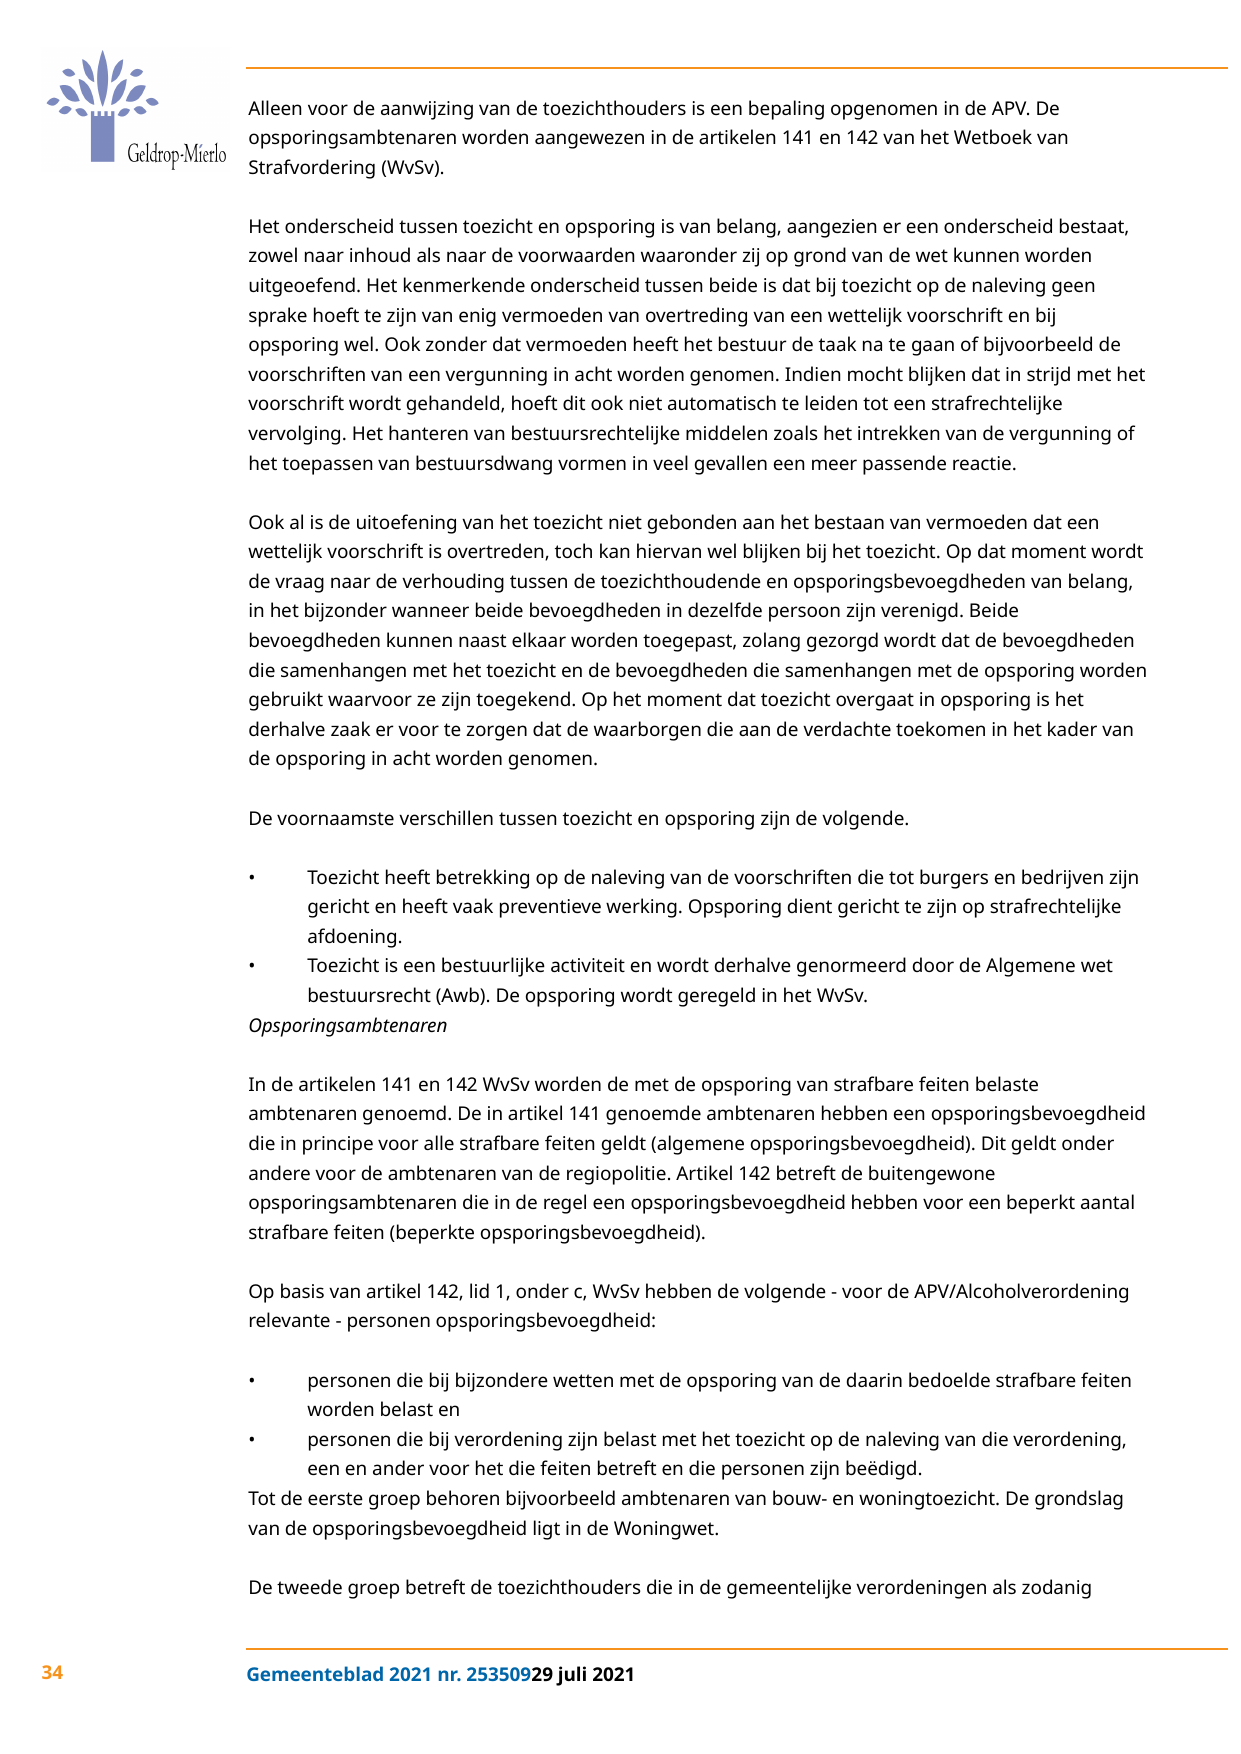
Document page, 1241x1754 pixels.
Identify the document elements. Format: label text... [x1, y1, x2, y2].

text Ook al is de uitoefening van het toezicht niet gebonden aan het bestaan van vermoeden dat een wettelijk voorschrift is overtreden, toch kan hiervan wel blijken bij het toezicht. Op dat moment wordt de vraag naar de verhouding tussen de toezichthoudende en opsporingsbevoegdheden van belang, in het bijzonder wanneer beide bevoegdheden in dezelfde persoon zijn verenigd. Beide bevoegdheden kunnen naast elkaar worden toegepast, zolang gezorgd wordt dat de bevoegdheden die samenhangen met het toezicht en de bevoegdheden die samenhangen met de opsporing worden gebruikt waarvoor ze zijn toegekend. Op het moment dat toezicht overgaat in opsporing is het derhalve zaak er voor te zorgen dat de waarborgen die aan de verdachte toekomen in het kader van de opsporing in acht worden genomen. [248, 509, 1152, 771]
text Opsporingsambtenaren [248, 1012, 1152, 1038]
text Tot de eerste groep behoren bijvoorbeeld ambtenaren van bouw- en woningtoezicht. De grondslag van de opsporingsbevoegdheid ligt in de Woningwet. [248, 1485, 1152, 1541]
picture [41, 47, 231, 172]
text De tweede groep betreft de toezichthouders die in de gemeentelijke verordeningen als zodanig [248, 1574, 1152, 1600]
list Toezicht is een bestuurlijke activiteit en wordt derhalve genormeerd door de Algemene wet bestuursrecht (Awb). De opsporing wordt geregeld in het WvSv. [248, 953, 1152, 1008]
text In de artikelen 141 en 142 WvSv worden de met de opsporing van strafbare feiten belaste ambtenaren genoemd. De in artikel 141 genoemde ambtenaren hebben een opsporingsbevoegdheid die in principe voor alle strafbare feiten geldt (algemene opsporingsbevoegdheid). Dit geldt onder andere voor de ambtenaren van de regiopolitie. Artikel 142 betreft de buitengewone opsporingsambtenaren die in de regel een opsporingsbevoegdheid hebben voor een beperkt aantal strafbare feiten (beperkte opsporingsbevoegdheid). [248, 1071, 1152, 1245]
text De voornaamste verschillen tussen toezicht en opsporing zijn de volgende. [248, 805, 1152, 831]
list personen die bij bijzondere wetten met de opsporing van de daarin bedoelde strafbare feiten worden belast en [248, 1367, 1152, 1422]
text Het onderscheid tussen toezicht en opsporing is van belang, aangezien er een onderscheid bestaat, zowel naar inhoud als naar de voorwaarden waaronder zij op grond van de wet kunnen worden uitgeoefend. Het kenmerkende onderscheid tussen beide is dat bij toezicht op de naleving geen sprake hoeft te zijn van enig vermoeden van overtreding van een wettelijk voorschrift en bij opsporing wel. Ook zonder dat vermoeden heeft het bestuur de taak na te gaan of bijvoorbeeld de voorschriften van een vergunning in acht worden genomen. Indien mocht blijken dat in strijd met het voorschrift wordt gehandeld, hoeft dit ook niet automatisch te leiden tot een strafrechtelijke vervolging. Het hanteren van bestuursrechtelijke middelen zoals het intrekken van de vergunning of het toepassen van bestuursdwang vormen in veel gevallen een meer passende reactie. [248, 213, 1152, 476]
text Alleen voor de aanwijzing van de toezichthouders is een bepaling opgenomen in de APV. De opsporingsambtenaren worden aangewezen in de artikelen 141 en 142 van het Wetboek van Strafvordering (WvSv). [248, 95, 1152, 180]
list Toezicht heeft betrekking op de naleving van de voorschriften die tot burgers en bedrijven zijn gericht en heeft vaak preventieve werking. Opsporing dient gericht te zijn op strafrechtelijke afdoening. [248, 864, 1152, 949]
text Op basis van artikel 142, lid 1, onder c, WvSv hebben de volgende - voor de APV/Alcoholverordening relevante - personen opsporingsbevoegdheid: [248, 1278, 1152, 1333]
list personen die bij verordening zijn belast met het toezicht op de naleving van die verordening, een en ander voor het die feiten betreft en die personen zijn beëdigd. [248, 1426, 1152, 1481]
